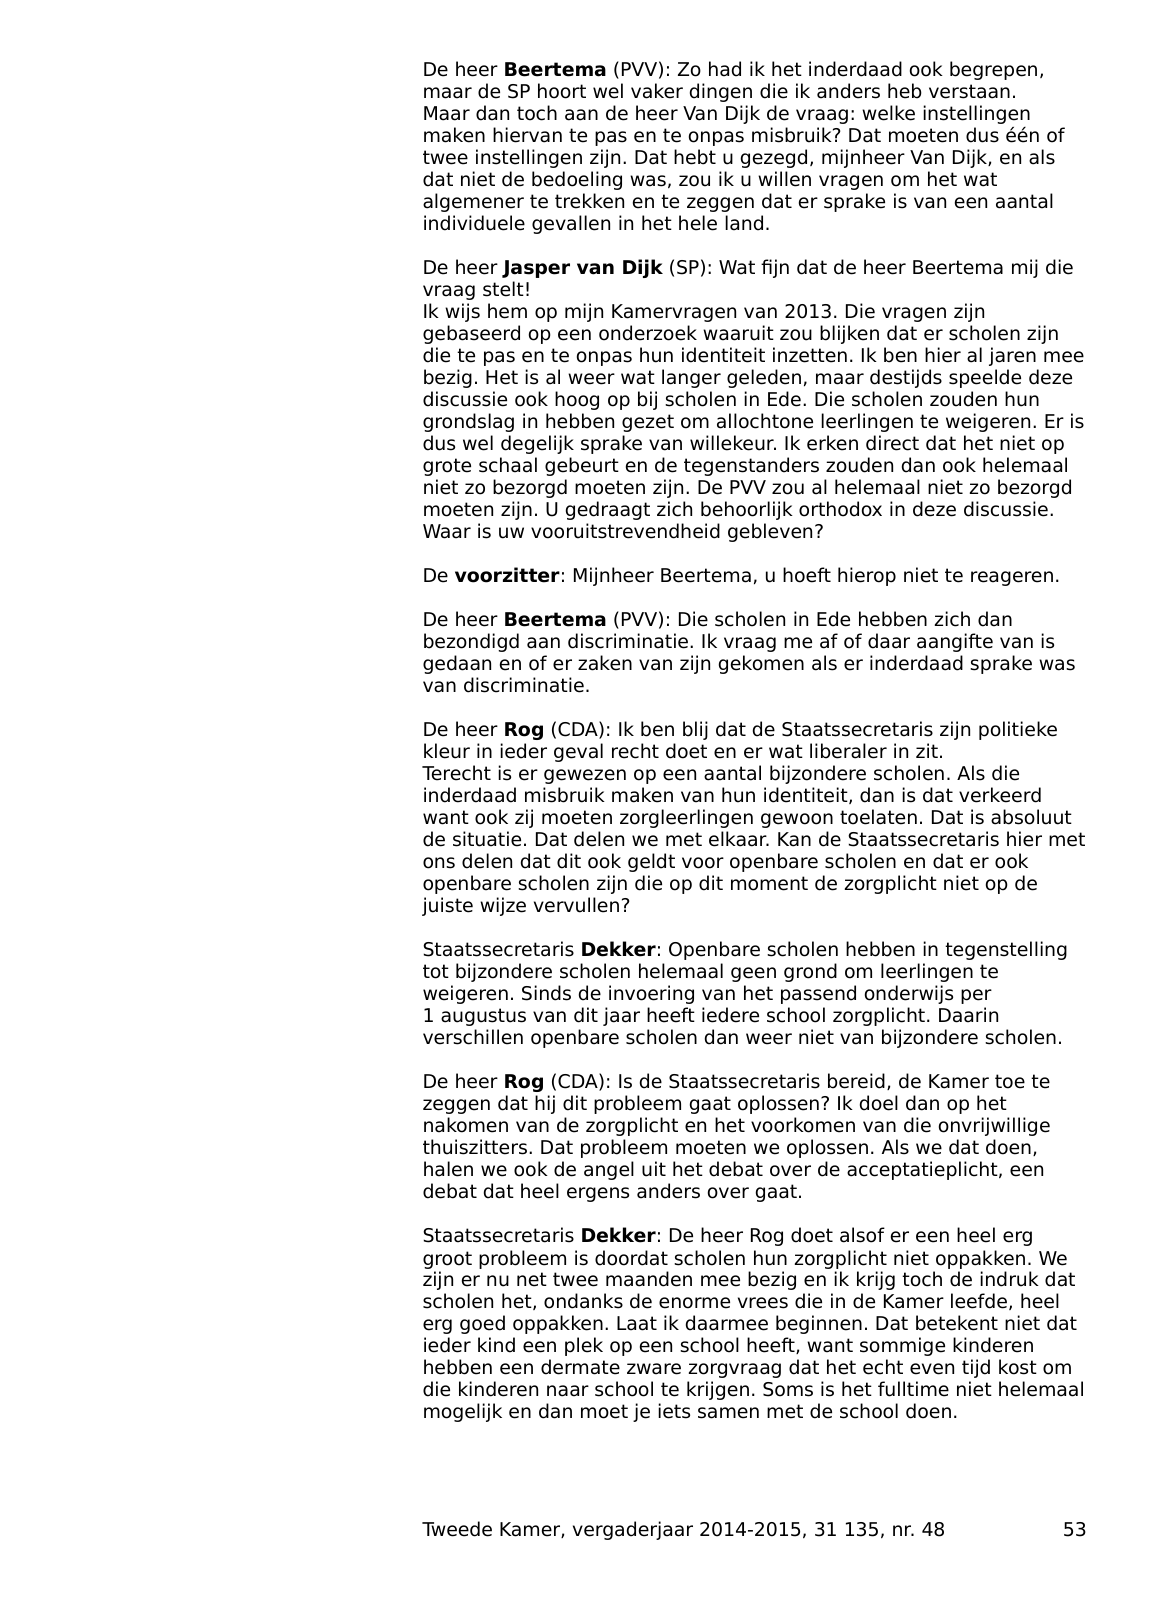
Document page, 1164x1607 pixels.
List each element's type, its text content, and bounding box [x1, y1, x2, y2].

text Maar dan toch aan de heer Van Dijk de vraag: welke instellingen maken hiervan te pas en te onpas misbruik? Dat moeten dus één of twee instellingen zijn. Dat hebt u gezegd, mijnheer Van Dijk, en als dat niet de bedoeling was, zou ik u willen vragen om het wat algemener te trekken en te zeggen dat er sprake is van een aantal individuele gevallen in het hele land. [422, 103, 1087, 235]
text Terecht is er gewezen op een aantal bijzondere scholen. Als die inderdaad misbruik maken van hun identiteit, dan is dat verkeerd want ook zij moeten zorgleerlingen gewoon toelaten. Dat is absoluut de situatie. Dat delen we met elkaar. Kan de Staatssecretaris hier met ons delen dat dit ook geldt voor openbare scholen en dat er ook openbare scholen zijn die op dit moment de zorgplicht niet op de juiste wijze vervullen? [422, 763, 1087, 917]
text Ik wijs hem op mijn Kamervragen van 2013. Die vragen zijn gebaseerd op een onderzoek waaruit zou blijken dat er scholen zijn die te pas en te onpas hun identiteit inzetten. Ik ben hier al jaren mee bezig. Het is al weer wat langer geleden, maar destijds speelde deze discussie ook hoog op bij scholen in Ede. Die scholen zouden hun grondslag in hebben gezet om allochtone leerlingen te weigeren. Er is dus wel degelijk sprake van willekeur. Ik erken direct dat het niet op grote schaal gebeurt en de tegenstanders zouden dan ook helemaal niet zo bezorgd moeten zijn. De PVV zou al helemaal niet zo bezorgd moeten zijn. U gedraagt zich behoorlijk orthodox in deze discussie. Waar is uw vooruitstrevendheid gebleven? [422, 301, 1087, 543]
text De heer Jasper van Dijk (SP): Wat fijn dat de heer Beertema mij die vraag stelt! [422, 257, 1087, 301]
text De heer Beertema (PVV): Die scholen in Ede hebben zich dan bezondigd aan discriminatie. Ik vraag me af of daar aangifte van is gedaan en of er zaken van zijn gekomen als er inderdaad sprake was van discriminatie. [422, 609, 1087, 697]
text De heer Rog (CDA): Ik ben blij dat de Staatssecretaris zijn politieke kleur in ieder geval recht doet en er wat liberaler in zit. [422, 719, 1087, 763]
text De heer Rog (CDA): Is de Staatssecretaris bereid, de Kamer toe te zeggen dat hij dit probleem gaat oplossen? Ik doel dan op het nakomen van de zorgplicht en het voorkomen van die onvrijwillige thuiszitters. Dat probleem moeten we oplossen. Als we dat doen, halen we ook de angel uit het debat over de acceptatieplicht, een debat dat heel ergens anders over gaat. [422, 1071, 1087, 1203]
text De voorzitter: Mijnheer Beertema, u hoeft hierop niet te reageren. [422, 565, 1087, 587]
text Staatssecretaris Dekker: Openbare scholen hebben in tegenstelling tot bijzondere scholen helemaal geen grond om leerlingen te weigeren. Sinds de invoering van het passend onderwijs per 1 augustus van dit jaar heeft iedere school zorgplicht. Daarin verschillen openbare scholen dan weer niet van bijzondere scholen. [422, 939, 1087, 1049]
text De heer Beertema (PVV): Zo had ik het inderdaad ook begrepen, maar de SP hoort wel vaker dingen die ik anders heb verstaan. [422, 59, 1087, 103]
text Staatssecretaris Dekker: De heer Rog doet alsof er een heel erg groot probleem is doordat scholen hun zorgplicht niet oppakken. We zijn er nu net twee maanden mee bezig en ik krijg toch de indruk dat scholen het, ondanks de enorme vrees die in de Kamer leefde, heel erg goed oppakken. Laat ik daarmee beginnen. Dat betekent niet dat ieder kind een plek op een school heeft, want sommige kinderen hebben een dermate zware zorgvraag dat het echt even tijd kost om die kinderen naar school te krijgen. Soms is het fulltime niet helemaal mogelijk en dan moet je iets samen met de school doen. [422, 1225, 1087, 1423]
